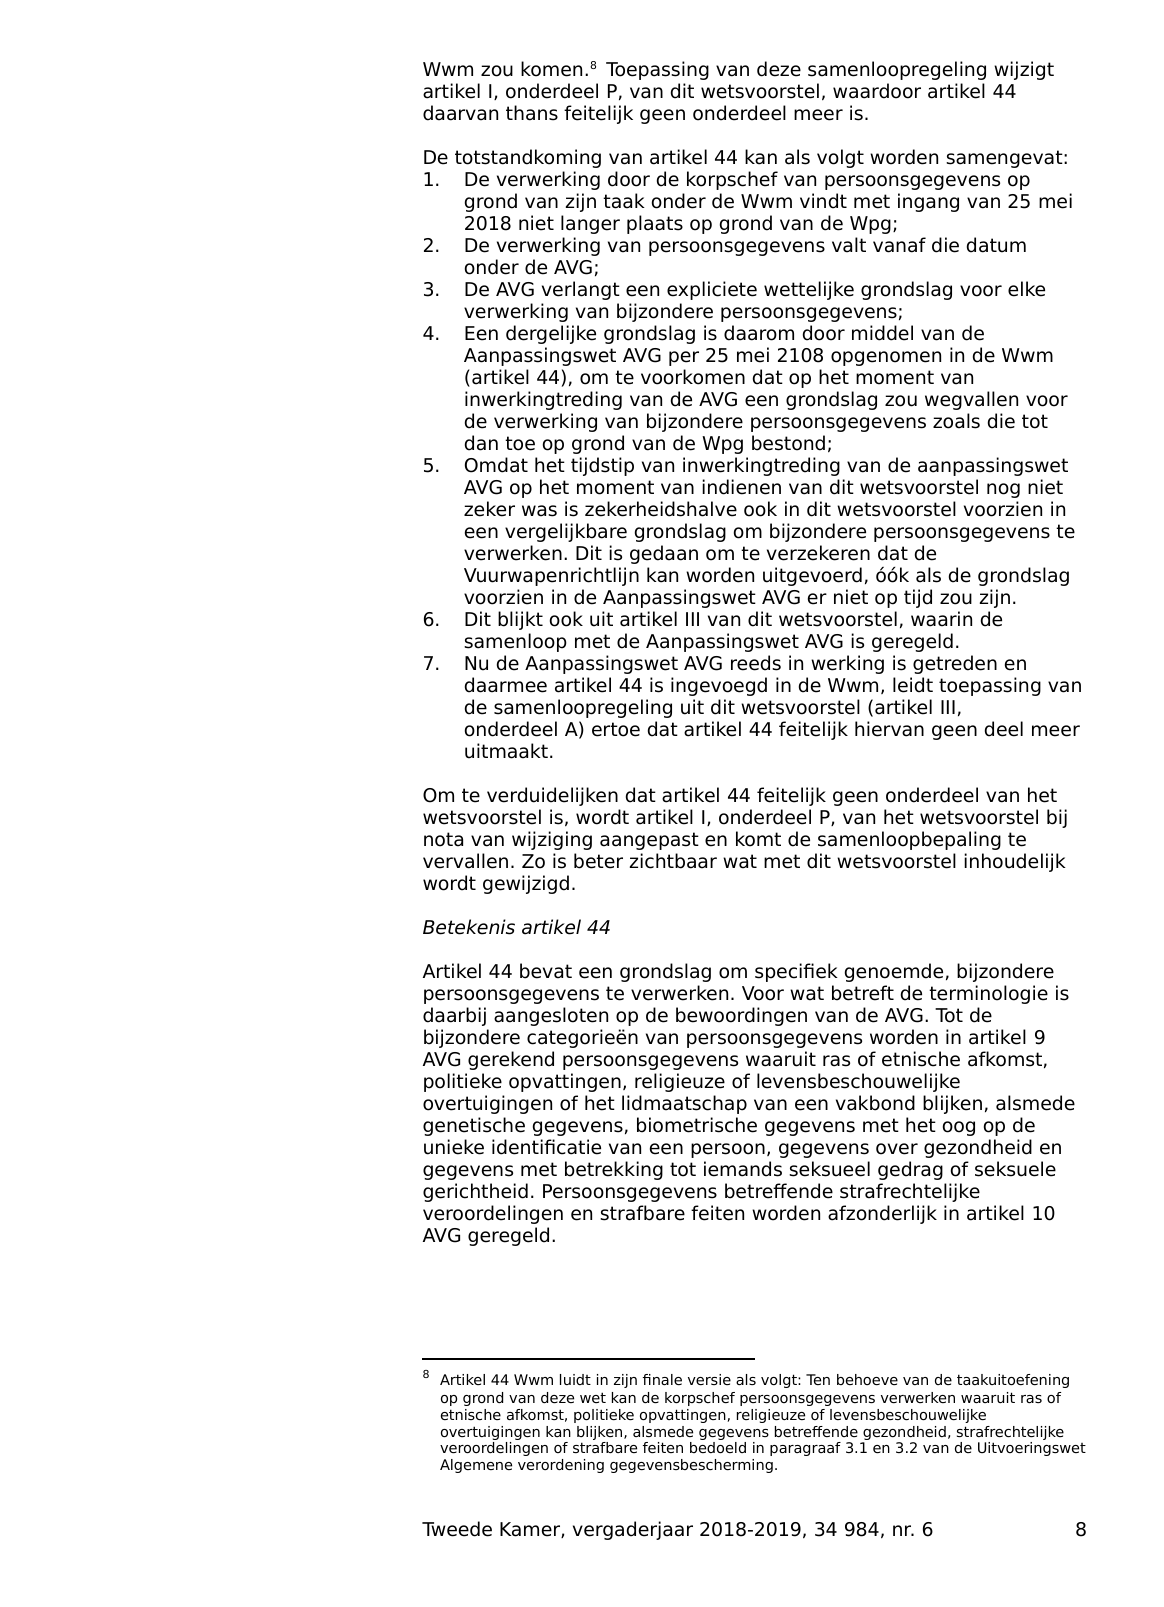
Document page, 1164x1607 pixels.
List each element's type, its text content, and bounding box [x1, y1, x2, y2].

text 2. De verwerking van persoonsgegevens valt vanaf die datum onder de AVG; [422, 235, 1087, 279]
subtitle Betekenis artikel 44 [422, 917, 1087, 939]
text 6. Dit blijkt ook uit artikel III van dit wetsvoorstel, waarin de samenloop met de Aanpassingswet AVG is geregeld. [422, 609, 1087, 653]
text De totstandkoming van artikel 44 kan als volgt worden samengevat: [422, 147, 1087, 169]
text Om te verduidelijken dat artikel 44 feitelijk geen onderdeel van het wetsvoorstel is, wordt artikel I, onderdeel P, van het wetsvoorstel bij nota van wijziging aangepast en komt de samenloopbepaling te vervallen. Zo is beter zichtbaar wat met dit wetsvoorstel inhoudelijk wordt gewijzigd. [422, 785, 1087, 895]
text 1. De verwerking door de korpschef van persoonsgegevens op grond van zijn taak onder de Wwm vindt met ingang van 25 mei 2018 niet langer plaats op grond van de Wpg; [422, 169, 1087, 235]
text Artikel 44 bevat een grondslag om specifiek genoemde, bijzondere persoonsgegevens te verwerken. Voor wat betreft de terminologie is daarbij aangesloten op de bewoordingen van de AVG. Tot de bijzondere categorieën van persoonsgegevens worden in artikel 9 AVG gerekend persoonsgegevens waaruit ras of etnische afkomst, politieke opvattingen, religieuze of levensbeschouwelijke overtuigingen of het lidmaatschap van een vakbond blijken, alsmede genetische gegevens, biometrische gegevens met het oog op de unieke identificatie van een persoon, gegevens over gezondheid en gegevens met betrekking tot iemands seksueel gedrag of seksuele gerichtheid. Persoonsgegevens betreffende strafrechtelijke veroordelingen en strafbare feiten worden afzonderlijk in artikel 10 AVG geregeld. [422, 961, 1087, 1247]
text 5. Omdat het tijdstip van inwerkingtreding van de aanpassingswet AVG op het moment van indienen van dit wetsvoorstel nog niet zeker was is zekerheidshalve ook in dit wetsvoorstel voorzien in een vergelijkbare grondslag om bijzondere persoonsgegevens te verwerken. Dit is gedaan om te verzekeren dat de Vuurwapenrichtlijn kan worden uitgevoerd, óók als de grondslag voorzien in de Aanpassingswet AVG er niet op tijd zou zijn. [422, 455, 1087, 609]
text Wwm zou komen. Toepassing van deze samenloopregeling wijzigt artikel I, onderdeel P, van dit wetsvoorstel, waardoor artikel 44 daarvan thans feitelijk geen onderdeel meer is. [422, 59, 1087, 125]
text 3. De AVG verlangt een expliciete wettelijke grondslag voor elke verwerking van bijzondere persoonsgegevens; [422, 279, 1087, 323]
text Artikel 44 Wwm luidt in zijn finale versie als volgt: Ten behoeve van de taakuitoefening op grond van deze wet kan de korpschef persoonsgegevens verwerken waaruit ras of etnische afkomst, politieke opvattingen, religieuze of levensbeschouwelijke overtuigingen kan blijken, alsmede gegevens betreffende gezondheid, strafrechtelijke veroordelingen of strafbare feiten bedoeld in paragraaf 3.1 en 3.2 van de Uitvoeringswet Algemene verordening gegevensbescherming. [422, 1368, 1087, 1474]
text 4. Een dergelijke grondslag is daarom door middel van de Aanpassingswet AVG per 25 mei 2108 opgenomen in de Wwm (artikel 44), om te voorkomen dat op het moment van inwerkingtreding van de AVG een grondslag zou wegvallen voor de verwerking van bijzondere persoonsgegevens zoals die tot dan toe op grond van de Wpg bestond; [422, 323, 1087, 455]
text 7. Nu de Aanpassingswet AVG reeds in werking is getreden en daarmee artikel 44 is ingevoegd in de Wwm, leidt toepassing van de samenloopregeling uit dit wetsvoorstel (artikel III, onderdeel A) ertoe dat artikel 44 feitelijk hiervan geen deel meer uitmaakt. [422, 653, 1087, 763]
